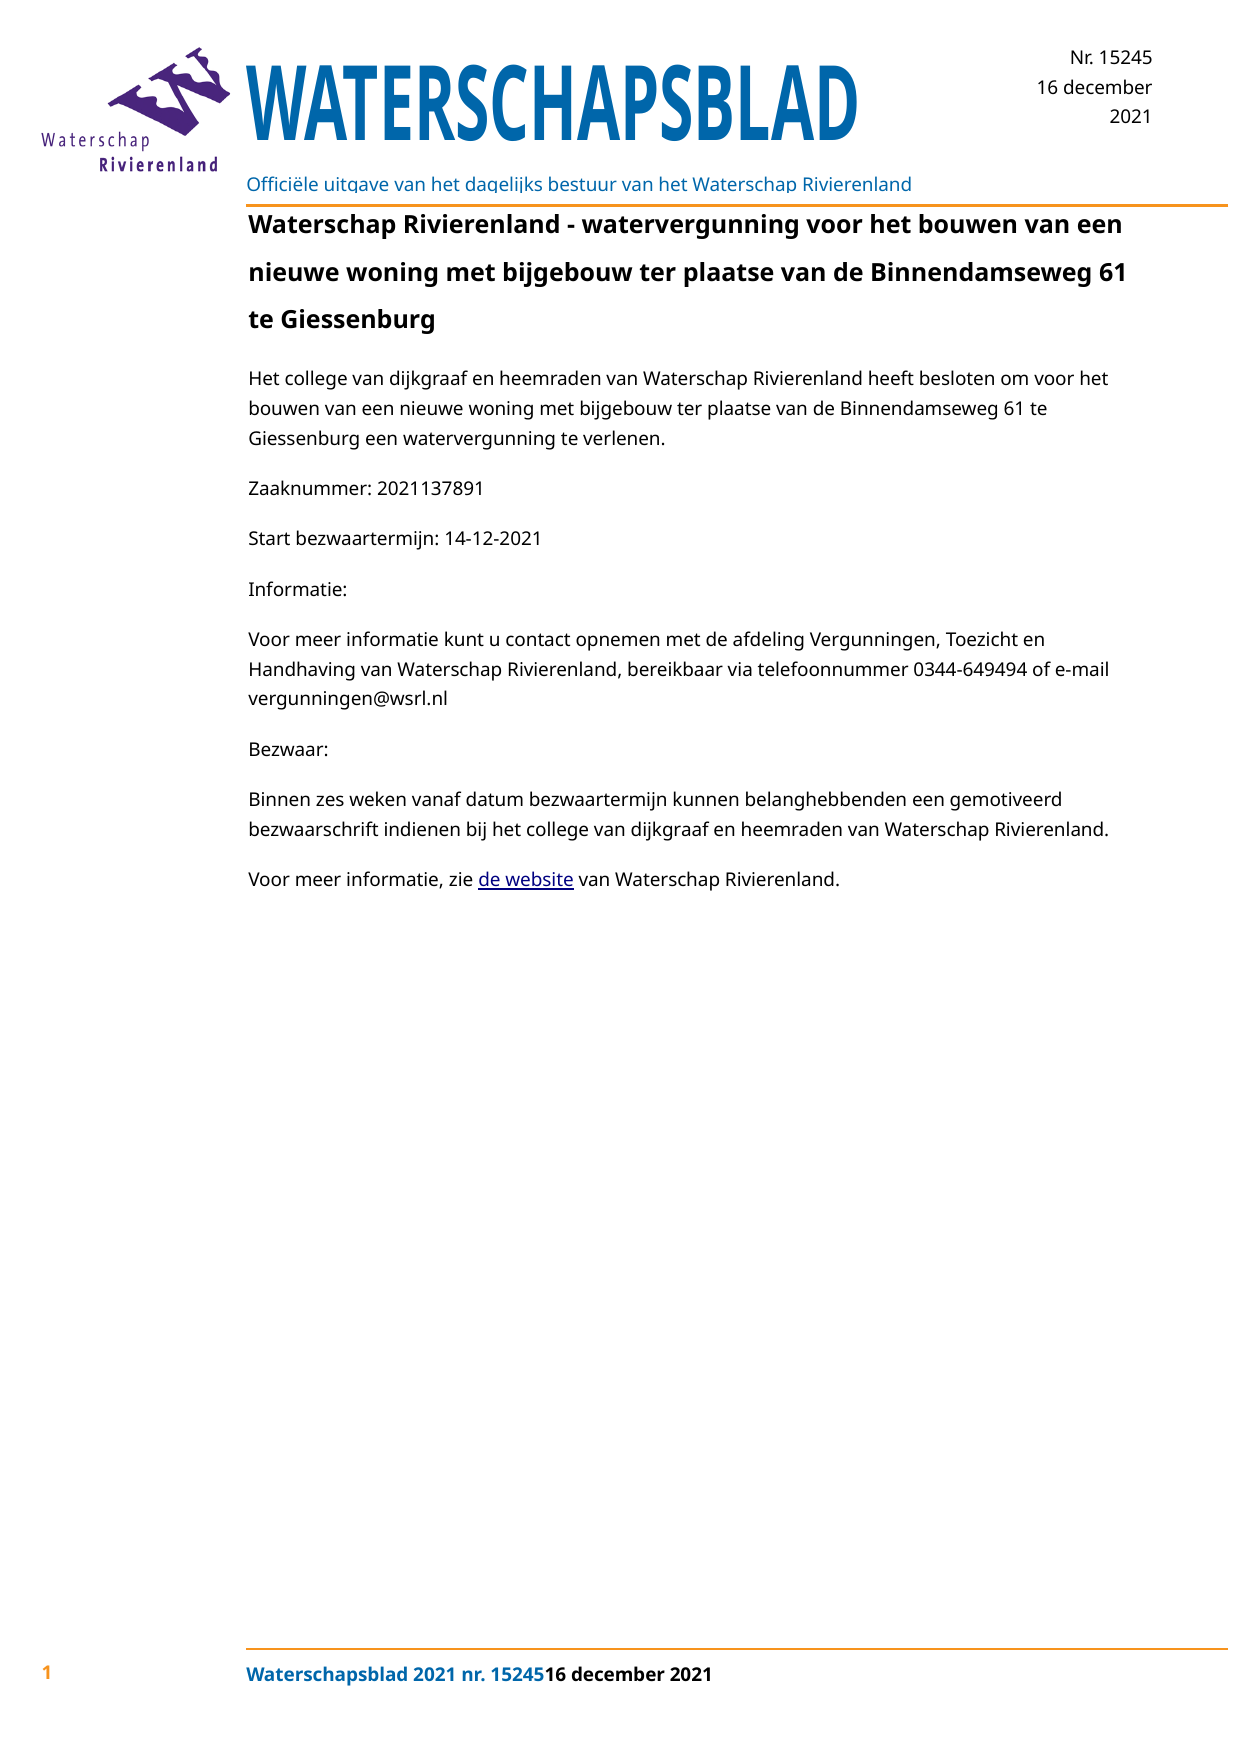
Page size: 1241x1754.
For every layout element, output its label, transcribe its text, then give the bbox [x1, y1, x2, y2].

text Bezwaar: [248, 736, 1152, 762]
text Start bezwaartermijn: 14-12-2021 [248, 526, 1152, 551]
text Informatie: [248, 576, 1152, 602]
text Waterschap Rivierenland - watervergunning voor het bouwen van een nieuwe woning met bijgebouw ter plaatse van de Binnendamseweg 61 te Giessenburg [248, 207, 1152, 336]
picture [41, 47, 231, 172]
text Binnen zes weken vanaf datum bezwaartermijn kunnen belanghebbenden een gemotiveerd bezwaarschrift indienen bij het college van dijkgraaf en heemraden van Waterschap Rivierenland. [248, 786, 1152, 842]
text Voor meer informatie, zie de website van Waterschap Rivierenland. [248, 866, 1152, 892]
text Zaaknummer: 2021137891 [248, 475, 1152, 501]
text Het college van dijkgraaf en heemraden van Waterschap Rivierenland heeft besloten om voor het bouwen van een nieuwe woning met bijgebouw ter plaatse van de Binnendamseweg 61 te Giessenburg een watervergunning te verlenen. [248, 366, 1152, 450]
text Voor meer informatie kunt u contact opnemen met de afdeling Vergunningen, Toezicht en Handhaving van Waterschap Rivierenland, bereikbaar via telefoonnummer 0344-649494 of e-mail vergunningen@wsrl.nl [248, 626, 1152, 711]
